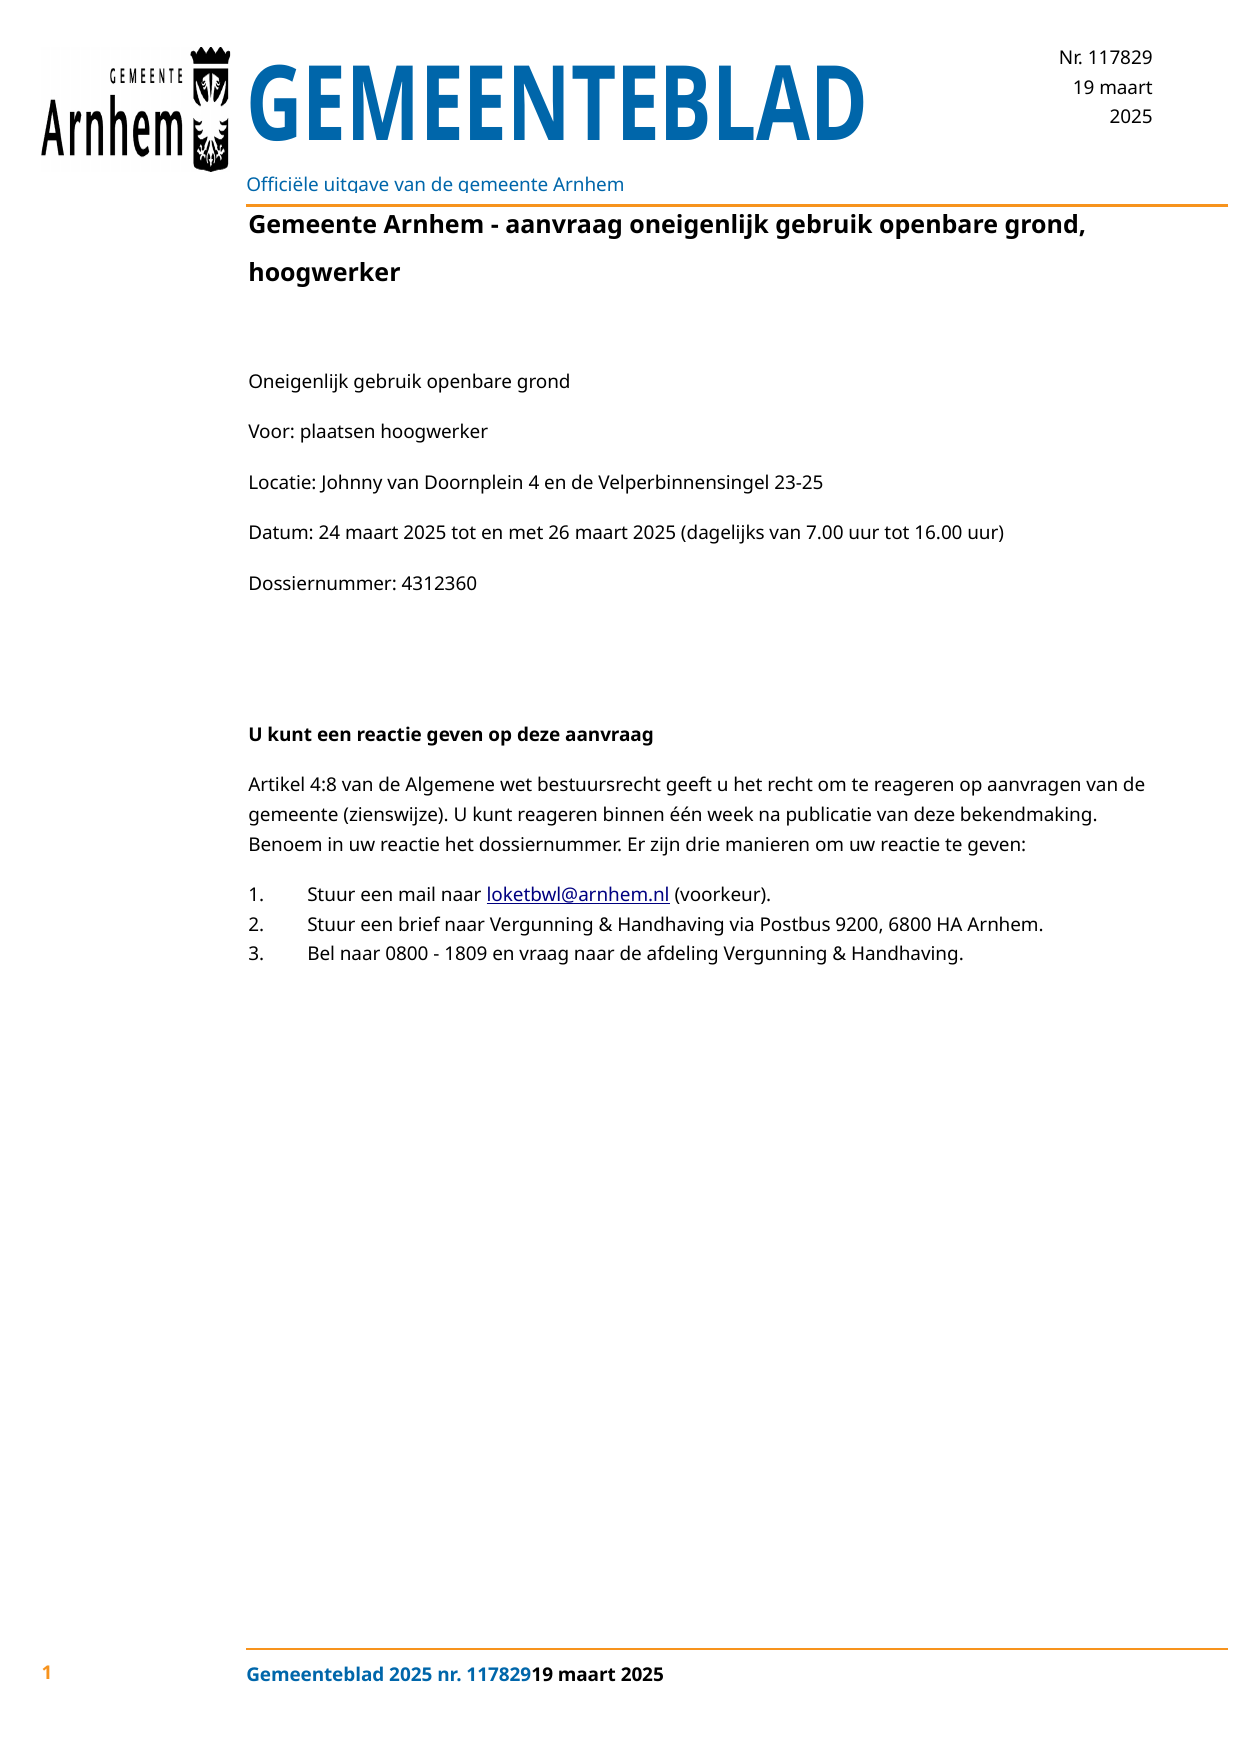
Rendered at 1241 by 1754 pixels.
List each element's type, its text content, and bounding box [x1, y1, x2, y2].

list Stuur een brief naar Vergunning & Handhaving via Postbus 9200, 6800 HA Arnhem. [248, 911, 1152, 937]
text U kunt een reactie geven op deze aanvraag [248, 721, 1152, 747]
text Voor: plaatsen hoogwerker [248, 419, 1152, 444]
text Dossiernummer: 4312360 [248, 570, 1152, 596]
text Gemeente Arnhem - aanvraag oneigenlijk gebruik openbare grond, hoogwerker [248, 207, 1152, 288]
list Bel naar 0800 - 1809 en vraag naar de afdeling Vergunning & Handhaving. [248, 940, 1152, 966]
text Oneigenlijk gebruik openbare grond [248, 368, 1152, 394]
picture [41, 47, 231, 172]
text Locatie: Johnny van Doornplein 4 en de Velperbinnensingel 23-25 [248, 469, 1152, 495]
text Artikel 4:8 van de Algemene wet bestuursrecht geeft u het recht om te reageren op aanvragen van de gemeente (zienswijze). U kunt reageren binnen één week na publicatie van deze bekendmaking. Benoem in uw reactie het dossiernummer. Er zijn drie manieren om uw reactie te geven: [248, 772, 1152, 857]
text Datum: 24 maart 2025 tot en met 26 maart 2025 (dagelijks van 7.00 uur tot 16.00 uur) [248, 519, 1152, 545]
list Stuur een mail naar loketbwl@arnhem.nl (voorkeur). [248, 881, 1152, 907]
